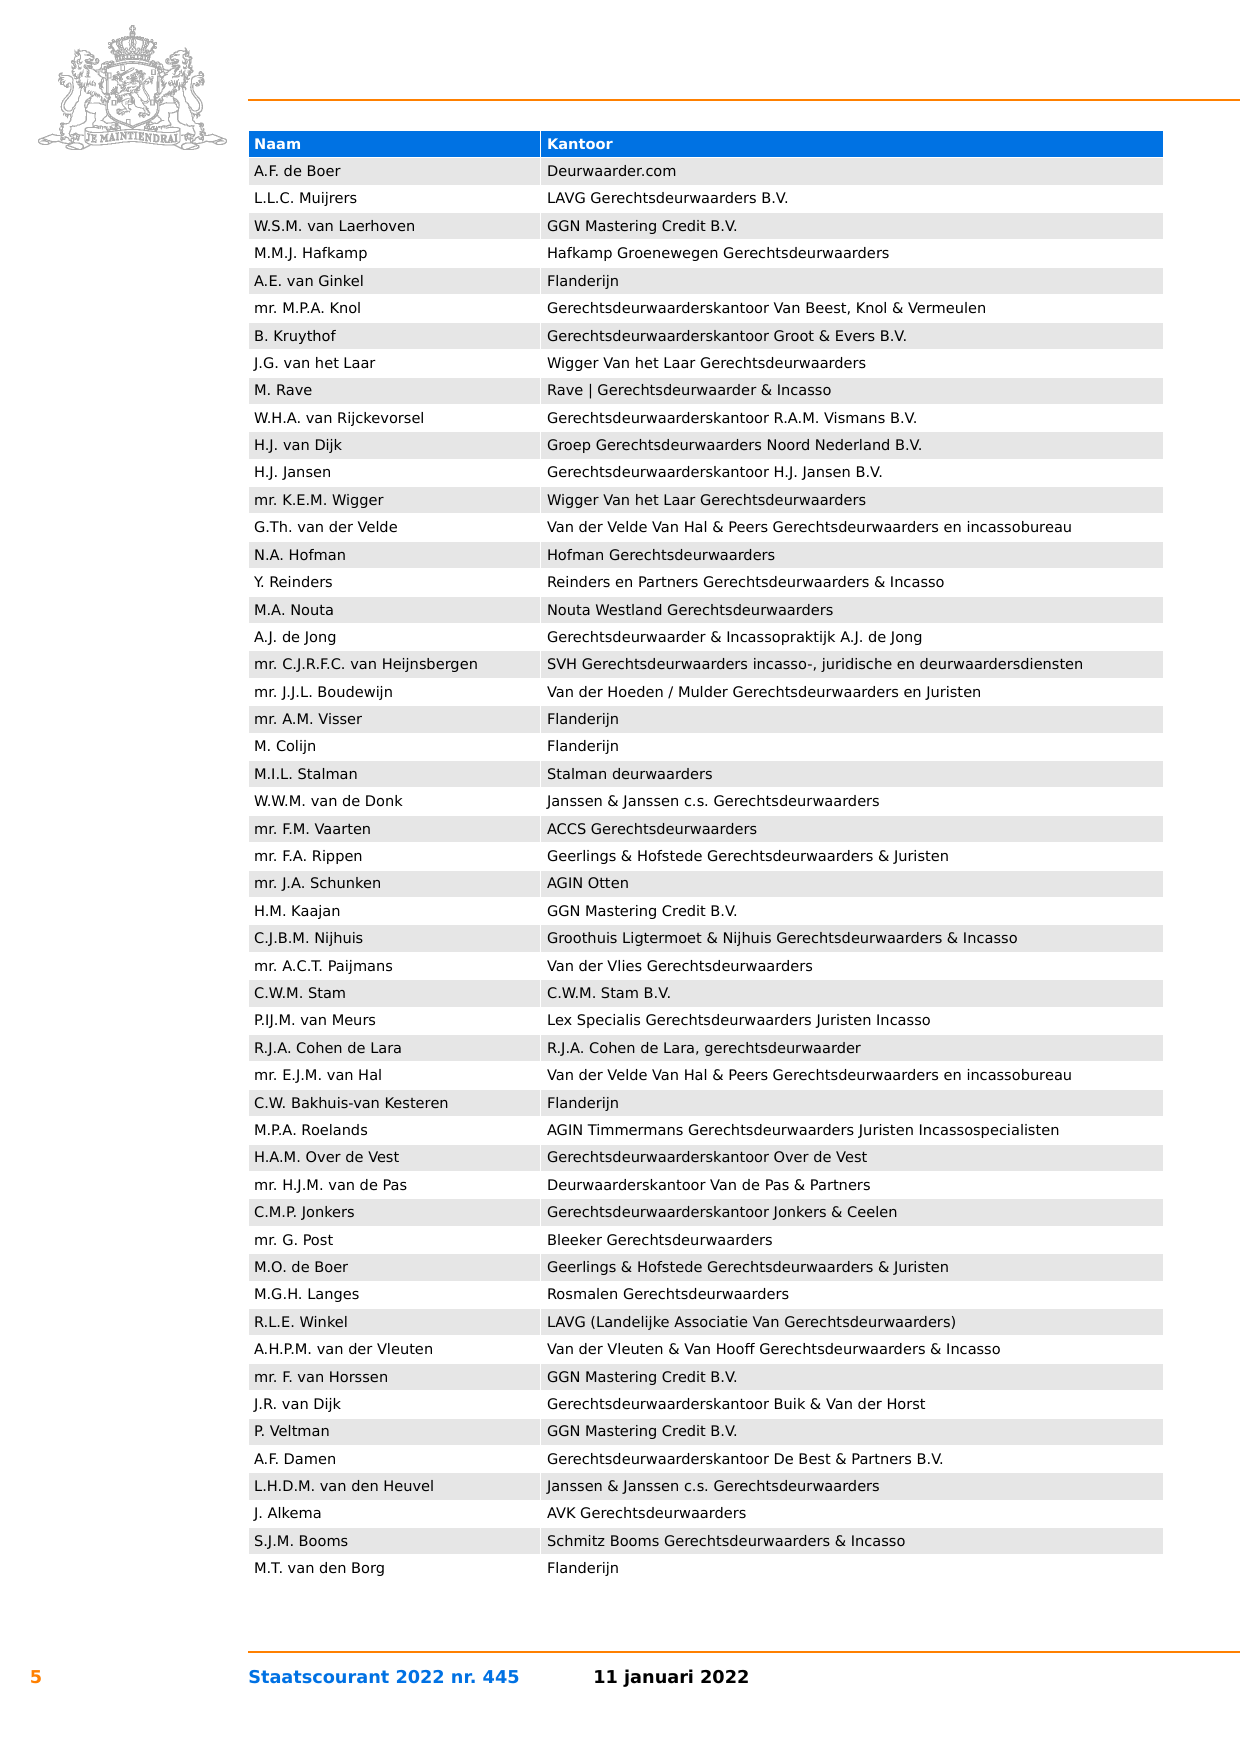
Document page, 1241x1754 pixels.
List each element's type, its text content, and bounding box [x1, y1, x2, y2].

table_cell AGIN Timmermans Gerechtsdeurwaarders Juristen Incassospecialisten [541, 1117, 1163, 1143]
table_cell LAVG (Landelijke Associatie Van Gerechtsdeurwaarders) [541, 1309, 1163, 1335]
table_cell Reinders en Partners Gerechtsdeurwaarders & Incasso [541, 569, 1163, 596]
table_cell Rave | Gerechtsdeurwaarder & Incasso [541, 378, 1163, 404]
table_cell Gerechtsdeurwaarderskantoor Groot & Evers B.V. [541, 323, 1163, 349]
table_cell Deurwaarderskantoor Van de Pas & Partners [541, 1172, 1163, 1198]
table_cell C.W. Bakhuis-van Kesteren [249, 1090, 540, 1116]
table_cell Janssen & Janssen c.s. Gerechtsdeurwaarders [541, 1473, 1163, 1500]
table_cell AGIN Otten [541, 871, 1163, 897]
table_cell Flanderijn [541, 706, 1163, 733]
table_cell Nouta Westland Gerechtsdeurwaarders [541, 597, 1163, 623]
table_cell Flanderijn [541, 734, 1163, 760]
table_cell Bleeker Gerechtsdeurwaarders [541, 1227, 1163, 1253]
table_cell Hafkamp Groenewegen Gerechtsdeurwaarders [541, 241, 1163, 267]
table_cell Lex Specialis Gerechtsdeurwaarders Juristen Incasso [541, 1008, 1163, 1034]
table_cell C.J.B.M. Nijhuis [249, 925, 540, 952]
table_cell M. Rave [249, 378, 540, 404]
table_cell R.L.E. Winkel [249, 1309, 540, 1335]
table_cell H.M. Kaajan [249, 898, 540, 924]
table_cell Gerechtsdeurwaarderskantoor Buik & Van der Horst [541, 1391, 1163, 1417]
table_cell mr. E.J.M. van Hal [249, 1063, 540, 1089]
table_cell mr. F.A. Rippen [249, 843, 540, 869]
table_header Kantoor [541, 131, 1163, 157]
table_cell Gerechtsdeurwaarder & Incassopraktijk A.J. de Jong [541, 624, 1163, 650]
table_cell mr. H.J.M. van de Pas [249, 1172, 540, 1198]
table_cell Van der Vleuten & Van Hooff Gerechtsdeurwaarders & Incasso [541, 1336, 1163, 1363]
table_cell L.H.D.M. van den Heuvel [249, 1473, 540, 1500]
table_cell Wigger Van het Laar Gerechtsdeurwaarders [541, 487, 1163, 513]
table_cell Schmitz Booms Gerechtsdeurwaarders & Incasso [541, 1528, 1163, 1554]
table_cell mr. J.A. Schunken [249, 871, 540, 897]
table_cell Van der Velde Van Hal & Peers Gerechtsdeurwaarders en incassobureau [541, 515, 1163, 541]
table_cell C.M.P. Jonkers [249, 1199, 540, 1226]
table_cell Flanderijn [541, 1090, 1163, 1116]
table_cell Flanderijn [541, 268, 1163, 294]
table_cell mr. F.M. Vaarten [249, 816, 540, 842]
table_cell Van der Velde Van Hal & Peers Gerechtsdeurwaarders en incassobureau [541, 1063, 1163, 1089]
table_cell Gerechtsdeurwaarderskantoor Jonkers & Ceelen [541, 1199, 1163, 1226]
table_cell A.F. Damen [249, 1446, 540, 1472]
table_cell W.W.M. van de Donk [249, 789, 540, 815]
table_cell Stalman deurwaarders [541, 761, 1163, 787]
table_cell ACCS Gerechtsdeurwaarders [541, 816, 1163, 842]
table_cell J.G. van het Laar [249, 350, 540, 376]
table_cell M.P.A. Roelands [249, 1117, 540, 1143]
table_cell LAVG Gerechtsdeurwaarders B.V. [541, 186, 1163, 212]
table_cell Groothuis Ligtermoet & Nijhuis Gerechtsdeurwaarders & Incasso [541, 925, 1163, 952]
table_cell mr. G. Post [249, 1227, 540, 1253]
table_cell W.S.M. van Laerhoven [249, 213, 540, 239]
table_cell Wigger Van het Laar Gerechtsdeurwaarders [541, 350, 1163, 376]
table_cell mr. K.E.M. Wigger [249, 487, 540, 513]
table_cell GGN Mastering Credit B.V. [541, 213, 1163, 239]
table_cell M.O. de Boer [249, 1254, 540, 1281]
table_cell P.IJ.M. van Meurs [249, 1008, 540, 1034]
table_cell L.L.C. Muijrers [249, 186, 540, 212]
table_cell Deurwaarder.com [541, 158, 1163, 185]
table_cell Geerlings & Hofstede Gerechtsdeurwaarders & Juristen [541, 843, 1163, 869]
table_cell Janssen & Janssen c.s. Gerechtsdeurwaarders [541, 789, 1163, 815]
table_cell GGN Mastering Credit B.V. [541, 1364, 1163, 1390]
table_cell mr. F. van Horssen [249, 1364, 540, 1390]
table_cell Rosmalen Gerechtsdeurwaarders [541, 1282, 1163, 1308]
table_cell Geerlings & Hofstede Gerechtsdeurwaarders & Juristen [541, 1254, 1163, 1281]
table_cell Gerechtsdeurwaarderskantoor Over de Vest [541, 1145, 1163, 1171]
picture [38, 25, 227, 150]
table_cell M.I.L. Stalman [249, 761, 540, 787]
table_cell W.H.A. van Rijckevorsel [249, 405, 540, 431]
table_cell Hofman Gerechtsdeurwaarders [541, 542, 1163, 568]
table_cell J. Alkema [249, 1501, 540, 1527]
table_cell SVH Gerechtsdeurwaarders incasso-, juridische en deurwaardersdiensten [541, 651, 1163, 678]
table_cell Y. Reinders [249, 569, 540, 596]
table_cell AVK Gerechtsdeurwaarders [541, 1501, 1163, 1527]
table_cell M. Colijn [249, 734, 540, 760]
table_cell A.E. van Ginkel [249, 268, 540, 294]
table_cell Gerechtsdeurwaarderskantoor Van Beest, Knol & Vermeulen [541, 295, 1163, 322]
table_cell M.G.H. Langes [249, 1282, 540, 1308]
table_cell mr. J.J.L. Boudewijn [249, 679, 540, 705]
table_cell G.Th. van der Velde [249, 515, 540, 541]
table_cell A.F. de Boer [249, 158, 540, 185]
table_cell GGN Mastering Credit B.V. [541, 898, 1163, 924]
table_cell M.A. Nouta [249, 597, 540, 623]
table_cell Van der Vlies Gerechtsdeurwaarders [541, 953, 1163, 979]
table_cell mr. A.M. Visser [249, 706, 540, 733]
table_cell P. Veltman [249, 1419, 540, 1445]
table_cell A.H.P.M. van der Vleuten [249, 1336, 540, 1363]
table_cell H.J. van Dijk [249, 432, 540, 459]
table_cell mr. C.J.R.F.C. van Heijnsbergen [249, 651, 540, 678]
table_cell A.J. de Jong [249, 624, 540, 650]
table_cell R.J.A. Cohen de Lara [249, 1035, 540, 1061]
table_cell C.W.M. Stam B.V. [541, 980, 1163, 1007]
table_cell Gerechtsdeurwaarderskantoor De Best & Partners B.V. [541, 1446, 1163, 1472]
table_cell N.A. Hofman [249, 542, 540, 568]
table_cell Groep Gerechtsdeurwaarders Noord Nederland B.V. [541, 432, 1163, 459]
table_cell mr. M.P.A. Knol [249, 295, 540, 322]
table_cell H.J. Jansen [249, 460, 540, 486]
table_cell R.J.A. Cohen de Lara, gerechtsdeurwaarder [541, 1035, 1163, 1061]
table_cell GGN Mastering Credit B.V. [541, 1419, 1163, 1445]
table_cell B. Kruythof [249, 323, 540, 349]
table_cell M.M.J. Hafkamp [249, 241, 540, 267]
table_cell J.R. van Dijk [249, 1391, 540, 1417]
table_cell mr. A.C.T. Paijmans [249, 953, 540, 979]
table_cell Flanderijn [541, 1556, 1163, 1582]
table_cell M.T. van den Borg [249, 1556, 540, 1582]
table_cell Van der Hoeden / Mulder Gerechtsdeurwaarders en Juristen [541, 679, 1163, 705]
table_cell C.W.M. Stam [249, 980, 540, 1007]
table_cell S.J.M. Booms [249, 1528, 540, 1554]
table_cell H.A.M. Over de Vest [249, 1145, 540, 1171]
table_cell Gerechtsdeurwaarderskantoor H.J. Jansen B.V. [541, 460, 1163, 486]
table_header Naam [249, 131, 540, 157]
table_cell Gerechtsdeurwaarderskantoor R.A.M. Vismans B.V. [541, 405, 1163, 431]
